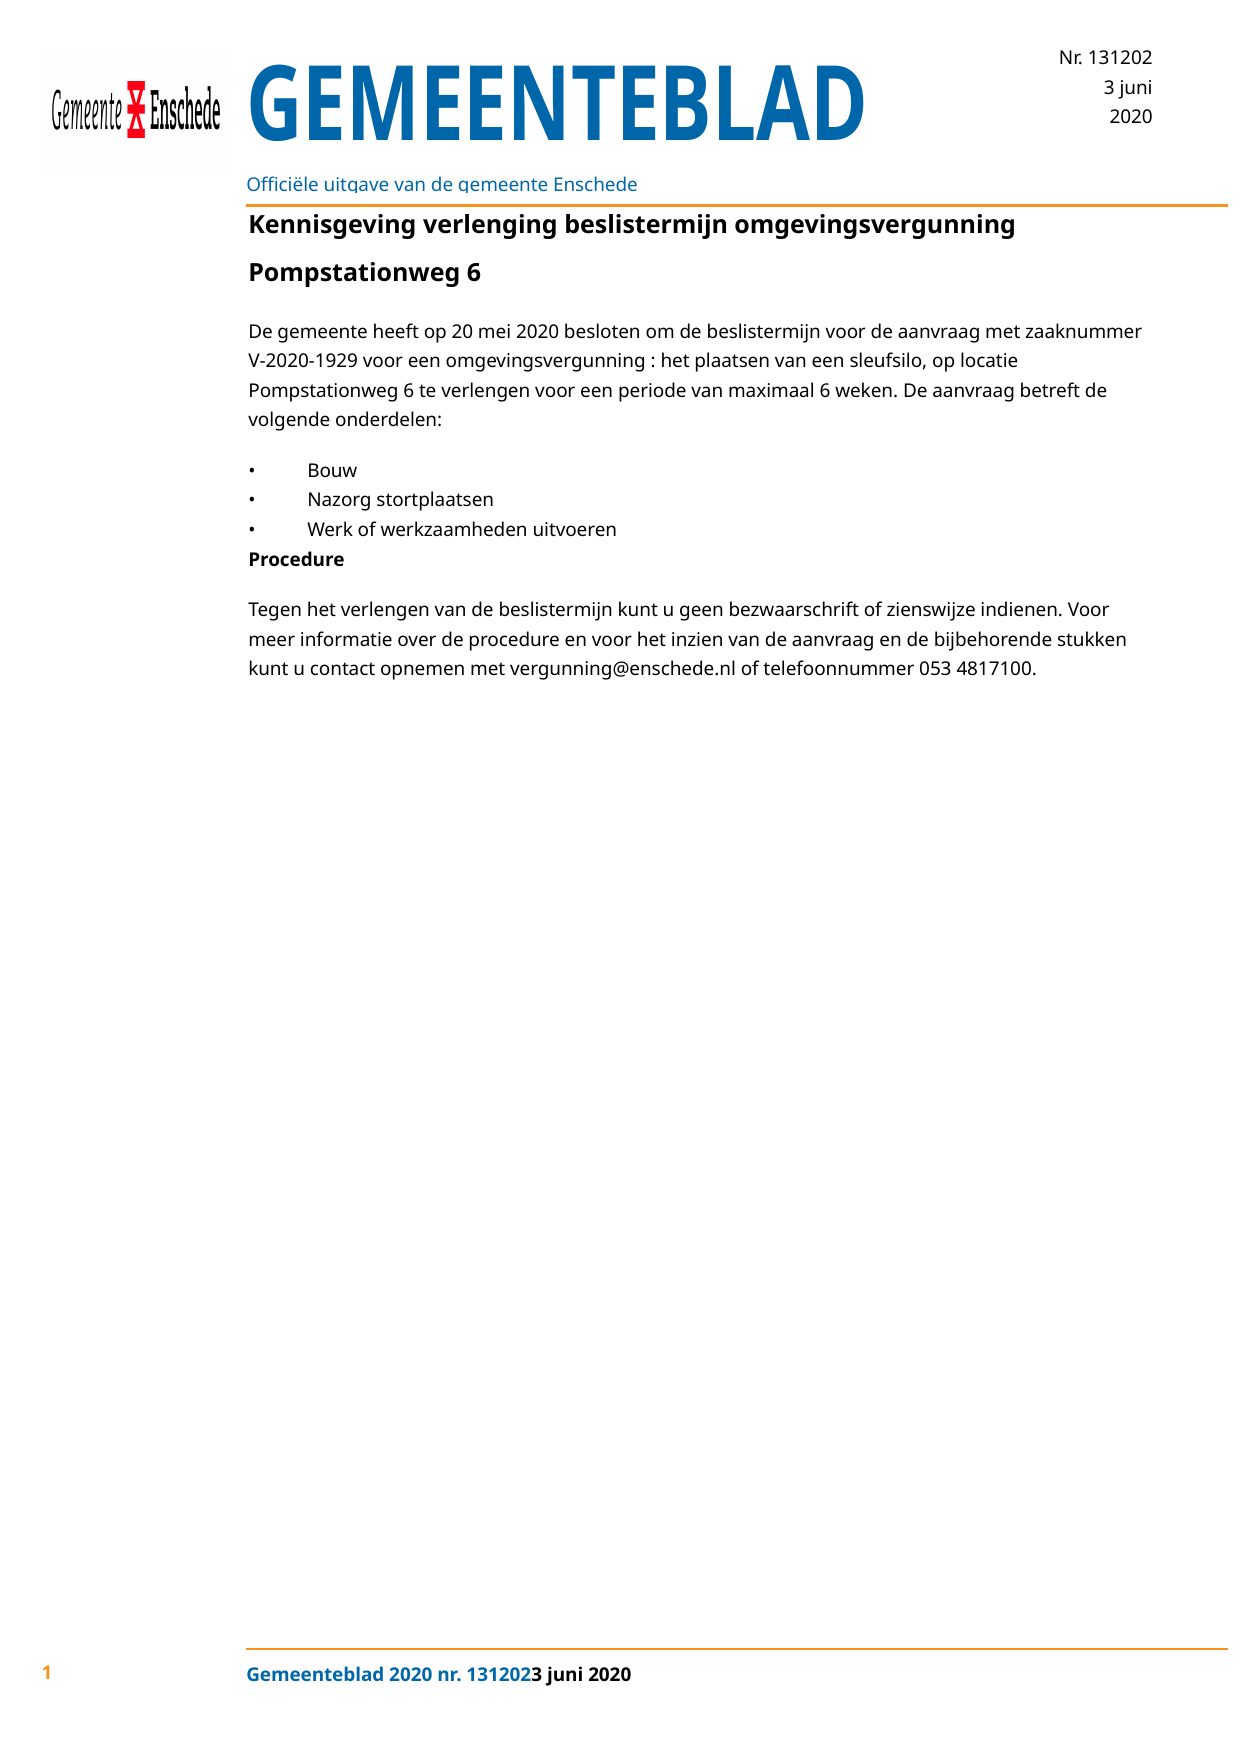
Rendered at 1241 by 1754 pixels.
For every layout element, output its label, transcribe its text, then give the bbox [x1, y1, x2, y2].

list Bouw [248, 457, 1152, 483]
list Werk of werkzaamheden uitvoeren [248, 516, 1152, 542]
text Tegen het verlengen van de beslistermijn kunt u geen bezwaarschrift of zienswijze indienen. Voor meer informatie over de procedure en voor het inzien van de aanvraag en de bijbehorende stukken kunt u contact opnemen met vergunning@enschede.nl of telefoonnummer 053 4817100. [248, 596, 1152, 681]
text Procedure [248, 546, 1152, 572]
text Kennisgeving verlenging beslistermijn omgevingsvergunning Pompstationweg 6 [248, 207, 1152, 288]
text De gemeente heeft op 20 mei 2020 besloten om de beslistermijn voor de aanvraag met zaaknummer V-2020-1929 voor een omgevingsvergunning : het plaatsen van een sleufsilo, op locatie Pompstationweg 6 te verlengen voor een periode van maximaal 6 weken. De aanvraag betreft de volgende onderdelen: [248, 318, 1152, 432]
picture [41, 47, 231, 172]
list Nazorg stortplaatsen [248, 487, 1152, 512]
